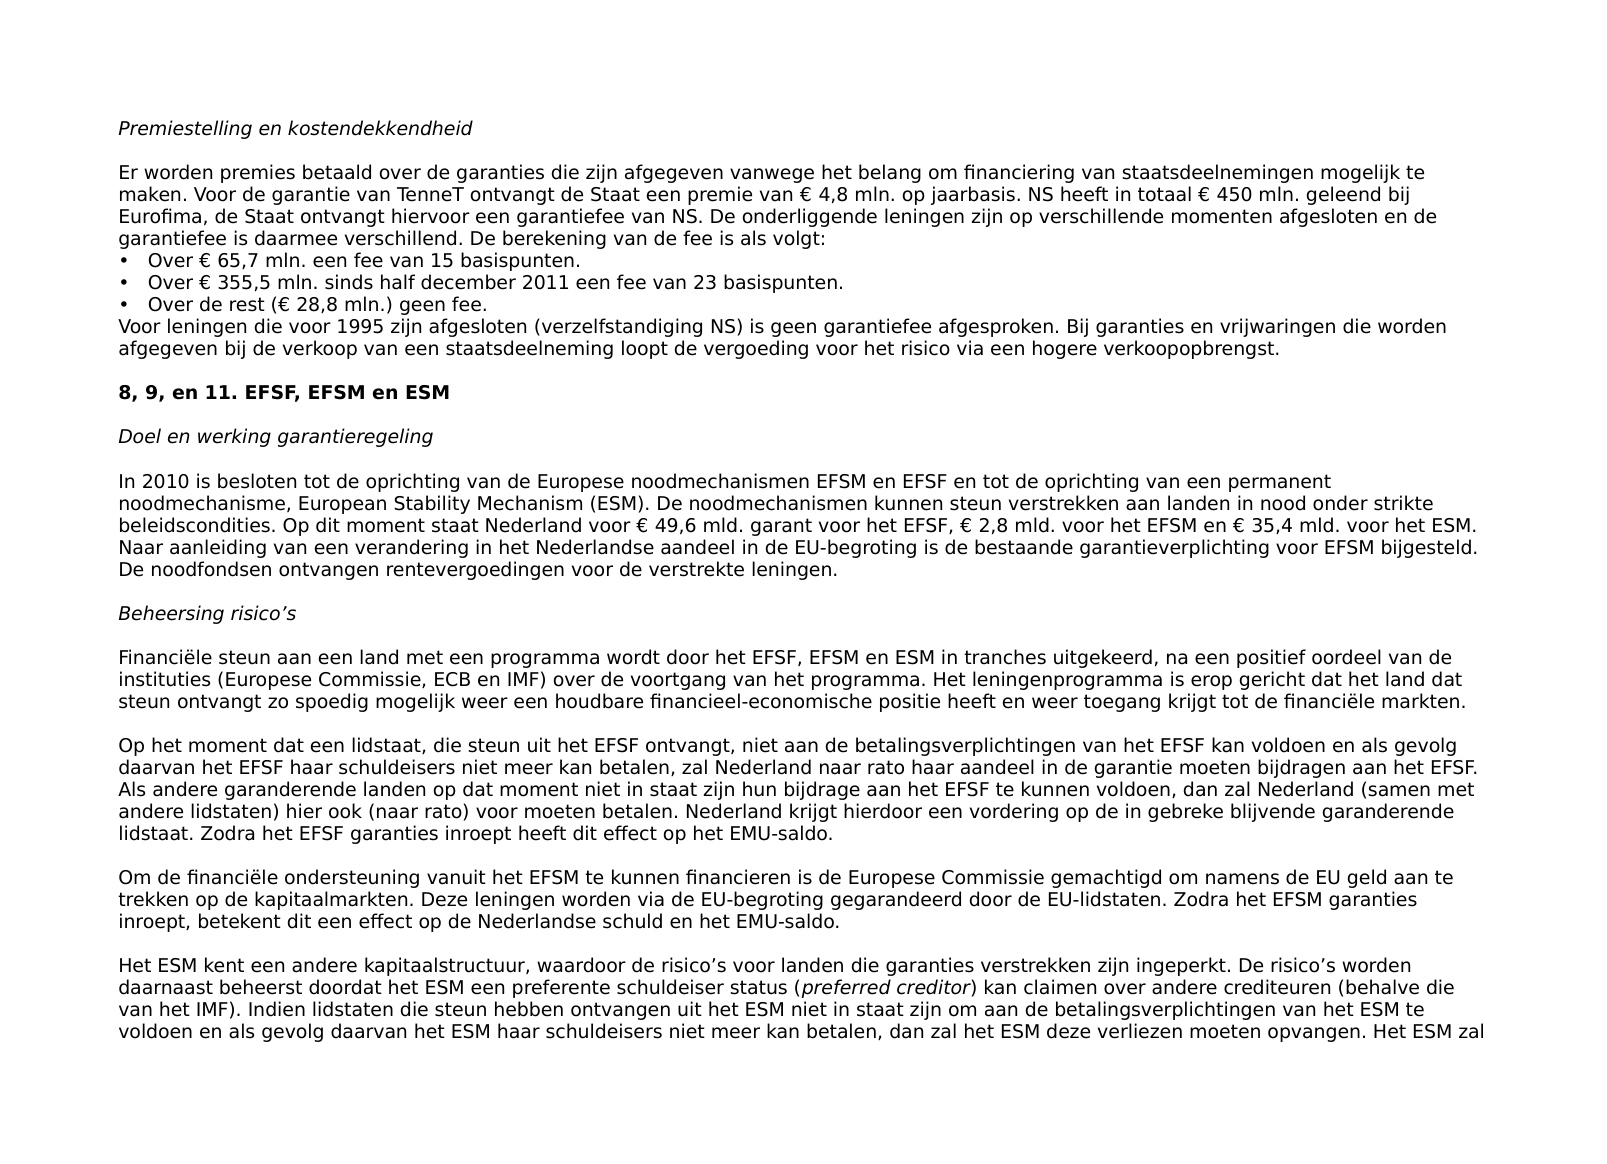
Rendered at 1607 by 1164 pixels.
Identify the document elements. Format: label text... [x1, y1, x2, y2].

text Financiële steun aan een land met een programma wordt door het EFSF, EFSM en ESM in tranches uitgekeerd, na een positief oordeel van de instituties (Europese Commissie, ECB en IMF) over de voortgang van het programma. Het leningenprogramma is erop gericht dat het land dat steun ontvangt zo spoedig mogelijk weer een houdbare financieel-economische positie heeft en weer toegang krijgt tot de financiële markten. [118, 647, 1488, 713]
text • Over € 355,5 mln. sinds half december 2011 een fee van 23 basispunten. [118, 272, 1488, 294]
text In 2010 is besloten tot de oprichting van de Europese noodmechanismen EFSM en EFSF en tot de oprichting van een permanent noodmechanisme, European Stability Mechanism (ESM). De noodmechanismen kunnen steun verstrekken aan landen in nood onder strikte beleidscondities. Op dit moment staat Nederland voor € 49,6 mld. garant voor het EFSF, € 2,8 mld. voor het EFSM en € 35,4 mld. voor het ESM. Naar aanleiding van een verandering in het Nederlandse aandeel in de EU-begroting is de bestaande garantieverplichting voor EFSM bijgesteld. De noodfondsen ontvangen rentevergoedingen voor de verstrekte leningen. [118, 471, 1488, 581]
subtitle Doel en werking garantieregeling [118, 426, 1488, 448]
text Voor leningen die voor 1995 zijn afgesloten (verzelfstandiging NS) is geen garantiefee afgesproken. Bij garanties en vrijwaringen die worden afgegeven bij de verkoop van een staatsdeelneming loopt de vergoeding voor het risico via een hogere verkoopopbrengst. [118, 316, 1488, 360]
subtitle Premiestelling en kostendekkendheid [118, 118, 1488, 140]
text Er worden premies betaald over de garanties die zijn afgegeven vanwege het belang om financiering van staatsdeelnemingen mogelijk te maken. Voor de garantie van TenneT ontvangt de Staat een premie van € 4,8 mln. op jaarbasis. NS heeft in totaal € 450 mln. geleend bij Eurofima, de Staat ontvangt hiervoor een garantiefee van NS. De onderliggende leningen zijn op verschillende momenten afgesloten en de garantiefee is daarmee verschillend. De berekening van de fee is als volgt: [118, 162, 1488, 250]
text Het ESM kent een andere kapitaalstructuur, waardoor de risico’s voor landen die garanties verstrekken zijn ingeperkt. De risico’s worden daarnaast beheerst doordat het ESM een preferente schuldeiser status (preferred creditor) kan claimen over andere crediteuren (behalve die van het IMF). Indien lidstaten die steun hebben ontvangen uit het ESM niet in staat zijn om aan de betalingsverplichtingen van het ESM te voldoen en als gevolg daarvan het ESM haar schuldeisers niet meer kan betalen, dan zal het ESM deze verliezen moeten opvangen. Het ESM zal [118, 955, 1488, 1043]
text Om de financiële ondersteuning vanuit het EFSM te kunnen financieren is de Europese Commissie gemachtigd om namens de EU geld aan te trekken op de kapitaalmarkten. Deze leningen worden via de EU-begroting gegarandeerd door de EU-lidstaten. Zodra het EFSM garanties inroept, betekent dit een effect op de Nederlandse schuld en het EMU-saldo. [118, 867, 1488, 933]
text • Over de rest (€ 28,8 mln.) geen fee. [118, 294, 1488, 316]
text • Over € 65,7 mln. een fee van 15 basispunten. [118, 250, 1488, 272]
text Op het moment dat een lidstaat, die steun uit het EFSF ontvangt, niet aan de betalingsverplichtingen van het EFSF kan voldoen en als gevolg daarvan het EFSF haar schuldeisers niet meer kan betalen, zal Nederland naar rato haar aandeel in de garantie moeten bijdragen aan het EFSF. Als andere garanderende landen op dat moment niet in staat zijn hun bijdrage aan het EFSF te kunnen voldoen, dan zal Nederland (samen met andere lidstaten) hier ook (naar rato) voor moeten betalen. Nederland krijgt hierdoor een vordering op de in gebreke blijvende garanderende lidstaat. Zodra het EFSF garanties inroept heeft dit effect op het EMU-saldo. [118, 735, 1488, 845]
subtitle 8, 9, en 11. EFSF, EFSM en ESM [118, 382, 1488, 404]
subtitle Beheersing risico’s [118, 603, 1488, 625]
